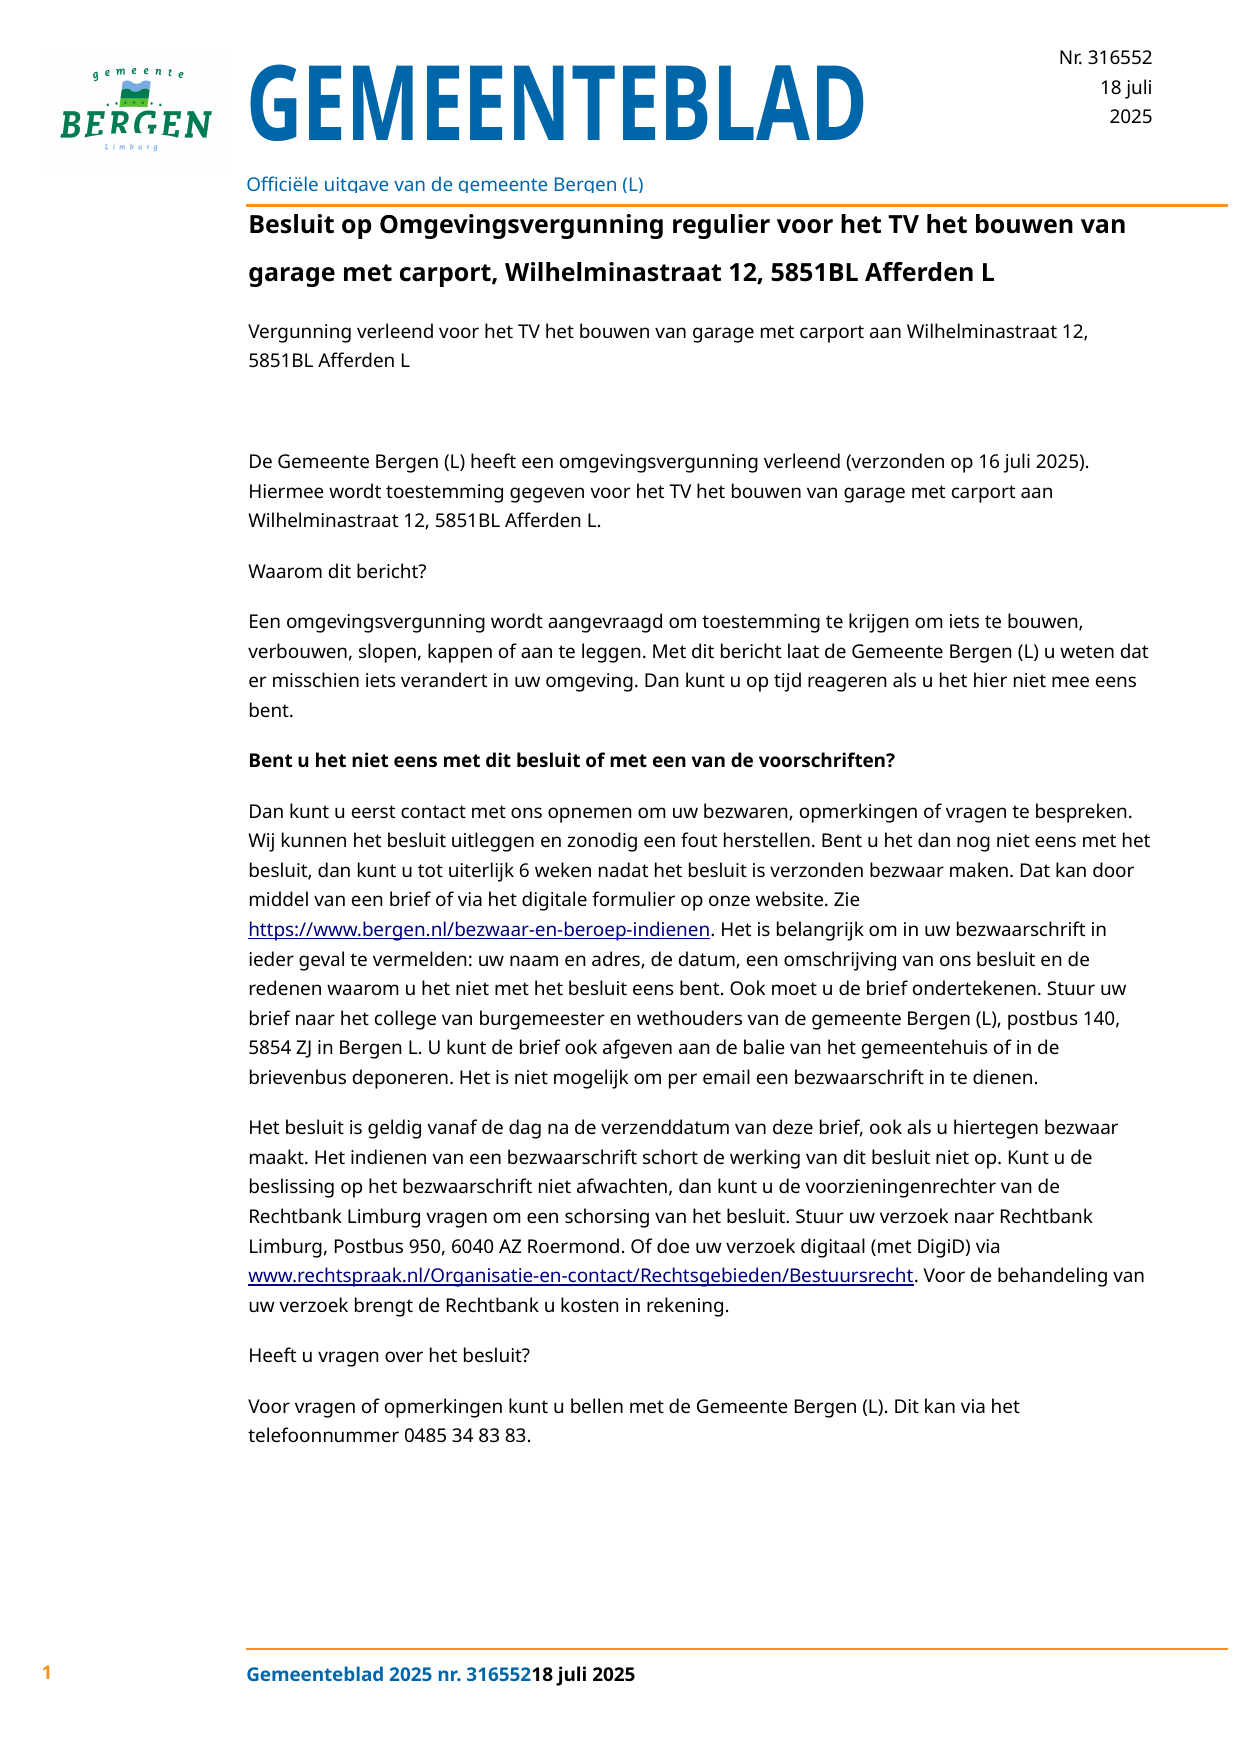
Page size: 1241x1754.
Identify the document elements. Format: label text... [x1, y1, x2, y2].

text Een omgevingsvergunning wordt aangevraagd om toestemming te krijgen om iets te bouwen, verbouwen, slopen, kappen of aan te leggen. Met dit bericht laat de Gemeente Bergen (L) u weten dat er misschien iets verandert in uw omgeving. Dan kunt u op tijd reageren als u het hier niet mee eens bent. [248, 608, 1152, 723]
text Heeft u vragen over het besluit? [248, 1342, 1152, 1368]
text Het besluit is geldig vanaf de dag na de verzenddatum van deze brief, ook als u hiertegen bezwaar maakt. Het indienen van een bezwaarschrift schort de werking van dit besluit niet op. Kunt u de beslissing op het bezwaarschrift niet afwachten, dan kunt u de voorzieningenrechter van de Rechtbank Limburg vragen om een schorsing van het besluit. Stuur uw verzoek naar Rechtbank Limburg, Postbus 950, 6040 AZ Roermond. Of doe uw verzoek digitaal (met DigiD) via www.rechtspraak.nl/Organisatie-en-contact/Rechtsgebieden/Bestuursrecht. Voor de behandeling van uw verzoek brengt de Rechtbank u kosten in rekening. [248, 1114, 1152, 1318]
text Bent u het niet eens met dit besluit of met een van de voorschriften? [248, 747, 1152, 773]
text Besluit op Omgevingsvergunning regulier voor het TV het bouwen van garage met carport, Wilhelminastraat 12, 5851BL Afferden L [248, 207, 1152, 288]
text Dan kunt u eerst contact met ons opnemen om uw bezwaren, opmerkingen of vragen te bespreken. Wij kunnen het besluit uitleggen en zonodig een fout herstellen. Bent u het dan nog niet eens met het besluit, dan kunt u tot uiterlijk 6 weken nadat het besluit is verzonden bezwaar maken. Dat kan door middel van een brief of via het digitale formulier op onze website. Zie https://www.bergen.nl/bezwaar-en-beroep-indienen. Het is belangrijk om in uw bezwaarschrift in ieder geval te vermelden: uw naam en adres, de datum, een omschrijving van ons besluit en de redenen waarom u het niet met het besluit eens bent. Ook moet u de brief ondertekenen. Stuur uw brief naar het college van burgemeester en wethouders van de gemeente Bergen (L), postbus 140, 5854 ZJ in Bergen L. U kunt de brief ook afgeven aan de balie van het gemeentehuis of in de brievenbus deponeren. Het is niet mogelijk om per email een bezwaarschrift in te dienen. [248, 798, 1152, 1090]
text Voor vragen of opmerkingen kunt u bellen met de Gemeente Bergen (L). Dit kan via het telefoonnummer 0485 34 83 83. [248, 1393, 1152, 1448]
text De Gemeente Bergen (L) heeft een omgevingsvergunning verleend (verzonden op 16 juli 2025). Hiermee wordt toestemming gegeven voor het TV het bouwen van garage met carport aan Wilhelminastraat 12, 5851BL Afferden L. [248, 448, 1152, 533]
text Vergunning verleend voor het TV het bouwen van garage met carport aan Wilhelminastraat 12, 5851BL Afferden L [248, 318, 1152, 373]
text Waarom dit bericht? [248, 558, 1152, 584]
picture [41, 47, 231, 172]
